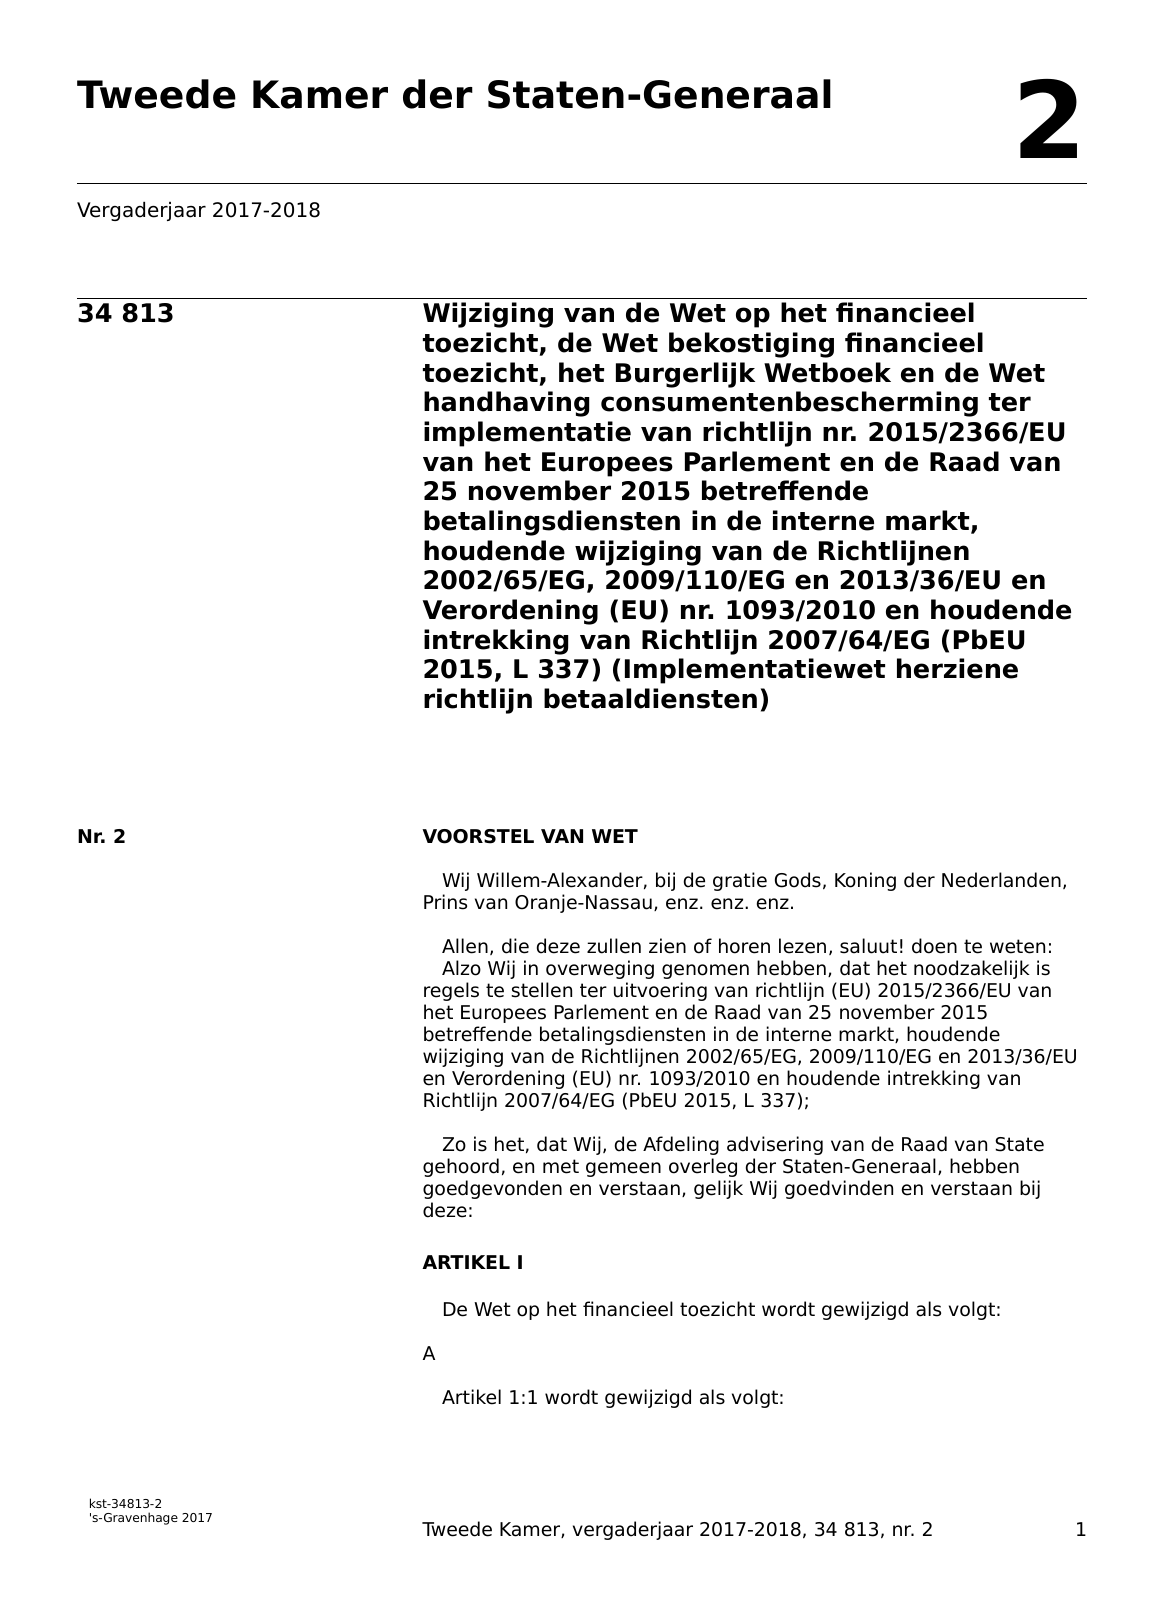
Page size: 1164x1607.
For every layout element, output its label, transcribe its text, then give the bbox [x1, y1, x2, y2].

subtitle ARTIKEL I [422, 1252, 1087, 1274]
table_cell Vergaderjaar 2017-2018 [77, 184, 1087, 298]
text Alzo Wij in overweging genomen hebben, dat het noodzakelijk is regels te stellen ter uitvoering van richtlijn (EU) 2015/2366/EU van het Europees Parlement en de Raad van 25 november 2015 betreffende betalingsdiensten in de interne markt, houdende wijziging van de Richtlijnen 2002/65/EG, 2009/110/EG en 2013/36/EU en Verordening (EU) nr. 1093/2010 en houdende intrekking van Richtlijn 2007/64/EG (PbEU 2015, L 337); [422, 958, 1087, 1112]
text Allen, die deze zullen zien of horen lezen, saluut! doen te weten: [422, 936, 1087, 958]
subtitle 34 813 Wijziging van de Wet op het financieel toezicht, de Wet bekostiging financieel toezicht, het Burgerlijk Wetboek en de Wet handhaving consumentenbescherming ter implementatie van richtlijn nr. 2015/2366/EU van het Europees Parlement en de Raad van 25 november 2015 betreffende betalingsdiensten in de interne markt, houdende wijziging van de Richtlijnen 2002/65/EG, 2009/110/EG en 2013/36/EU en Verordening (EU) nr. 1093/2010 en houdende intrekking van Richtlijn 2007/64/EG (PbEU 2015, L 337) (Implementatiewet herziene richtlijn betaaldiensten) [77, 299, 1087, 714]
text Wij Willem-Alexander, bij de gratie Gods, Koning der Nederlanden, Prins van Oranje-Nassau, enz. enz. enz. [422, 870, 1087, 914]
text Zo is het, dat Wij, de Afdeling advisering van de Raad van State gehoord, en met gemeen overleg der Staten-Generaal, hebben goedgevonden en verstaan, gelijk Wij goedvinden en verstaan bij deze: [422, 1134, 1087, 1222]
text 's-Gravenhage 2017 [88, 1511, 323, 1525]
table_header 2 [886, 59, 1087, 183]
table_header Tweede Kamer der Staten-Generaal [77, 59, 886, 183]
text De Wet op het financieel toezicht wordt gewijzigd als volgt: [422, 1299, 1087, 1321]
text kst-34813-2 [88, 1497, 323, 1511]
text Artikel 1:1 wordt gewijzigd als volgt: [422, 1387, 1087, 1409]
text A [422, 1343, 1087, 1365]
subtitle Nr. 2 VOORSTEL VAN WET [77, 826, 1087, 848]
